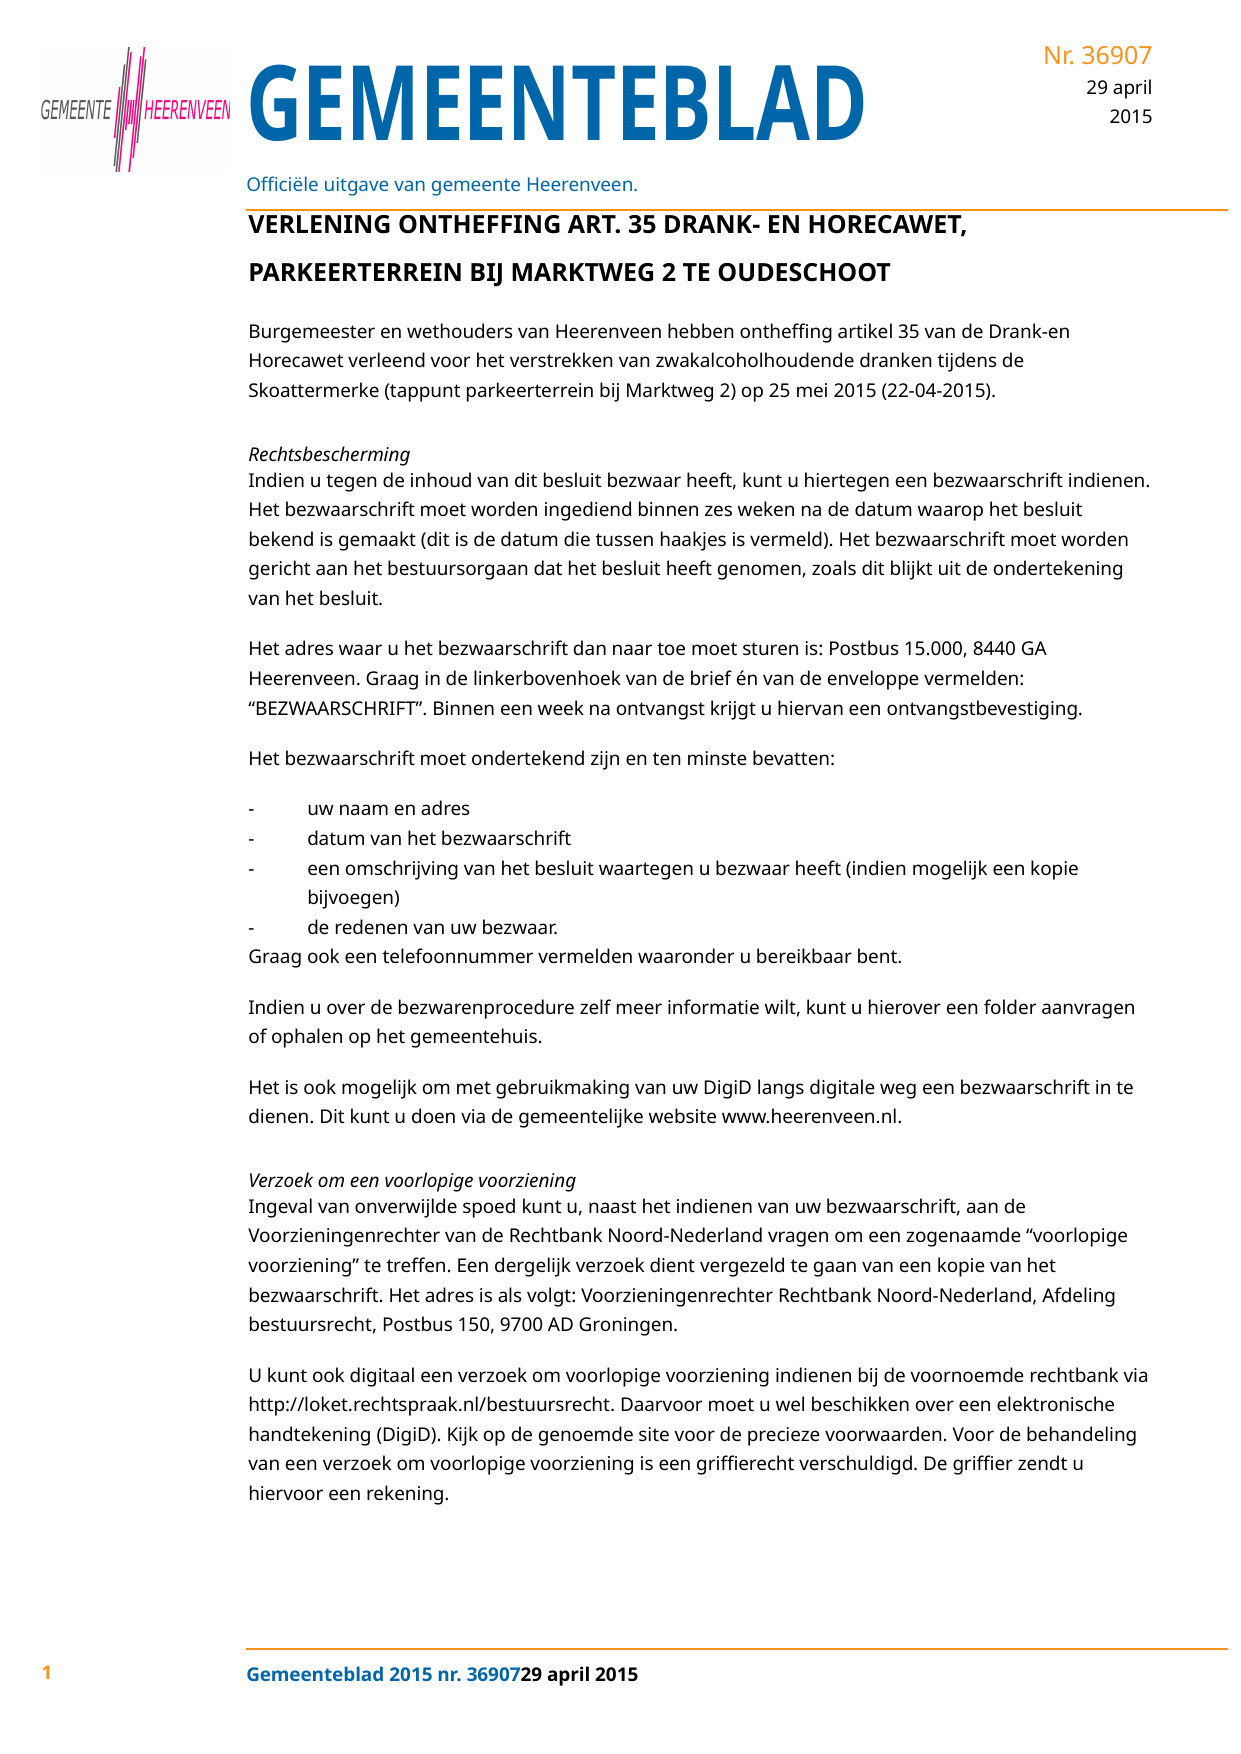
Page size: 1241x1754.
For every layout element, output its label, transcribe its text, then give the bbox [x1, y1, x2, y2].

text Indien u over de bezwarenprocedure zelf meer informatie wilt, kunt u hierover een folder aanvragen of ophalen op het gemeentehuis. [248, 994, 1152, 1049]
text Het bezwaarschrift moet ondertekend zijn en ten minste bevatten: [248, 745, 1152, 771]
text Het adres waar u het bezwaarschrift dan naar toe moet sturen is: Postbus 15.000, 8440 GA Heerenveen. Graag in de linkerbovenhoek van de brief én van de enveloppe vermelden: “BEZWAARSCHRIFT”. Binnen een week na ontvangst krijgt u hiervan een ontvangstbevestiging. [248, 636, 1152, 720]
list de redenen van uw bezwaar. [248, 914, 1152, 939]
text Rechtsbescherming [248, 441, 1152, 467]
text Indien u tegen de inhoud van dit besluit bezwaar heeft, kunt u hiertegen een bezwaarschrift indienen. Het bezwaarschrift moet worden ingediend binnen zes weken na de datum waarop het besluit bekend is gemaakt (dit is de datum die tussen haakjes is vermeld). Het bezwaarschrift moet worden gericht aan het bestuursorgaan dat het besluit heeft genomen, zoals dit blijkt uit de ondertekening van het besluit. [248, 467, 1152, 611]
text U kunt ook digitaal een verzoek om voorlopige voorziening indienen bij de voornoemde rechtbank via http://loket.rechtspraak.nl/bestuursrecht. Daarvoor moet u wel beschikken over een elektronische handtekening (DigiD). Kijk op de genoemde site voor de precieze voorwaarden. Voor de behandeling van een verzoek om voorlopige voorziening is een griffierecht verschuldigd. De griffier zendt u hiervoor een rekening. [248, 1362, 1152, 1506]
list een omschrijving van het besluit waartegen u bezwaar heeft (indien mogelijk een kopie bijvoegen) [248, 855, 1152, 910]
text VERLENING ONTHEFFING ART. 35 DRANK- EN HORECAWET, PARKEERTERREIN BIJ MARKTWEG 2 TE OUDESCHOOT [248, 211, 1152, 288]
list datum van het bezwaarschrift [248, 825, 1152, 851]
text Het is ook mogelijk om met gebruikmaking van uw DigiD langs digitale weg een bezwaarschrift in te dienen. Dit kunt u doen via de gemeentelijke website www.heerenveen.nl. [248, 1074, 1152, 1129]
text Graag ook een telefoonnummer vermelden waaronder u bereikbaar bent. [248, 943, 1152, 969]
text Ingeval van onverwijlde spoed kunt u, naast het indienen van uw bezwaarschrift, aan de Voorzieningenrechter van de Rechtbank Noord-Nederland vragen om een zogenaamde “voorlopige voorziening” te treffen. Een dergelijk verzoek dient vergezeld te gaan van een kopie van het bezwaarschrift. Het adres is als volgt: Voorzieningenrechter Rechtbank Noord-Nederland, Afdeling bestuursrecht, Postbus 150, 9700 AD Groningen. [248, 1193, 1152, 1337]
picture [41, 47, 231, 172]
text Burgemeester en wethouders van Heerenveen hebben ontheffing artikel 35 van de Drank-en Horecawet verleend voor het verstrekken van zwakalcoholhoudende dranken tijdens de Skoattermerke (tappunt parkeerterrein bij Marktweg 2) op 25 mei 2015 (22-04-2015). [248, 318, 1152, 403]
text Verzoek om een voorlopige voorziening [248, 1167, 1152, 1193]
list uw naam en adres [248, 796, 1152, 821]
